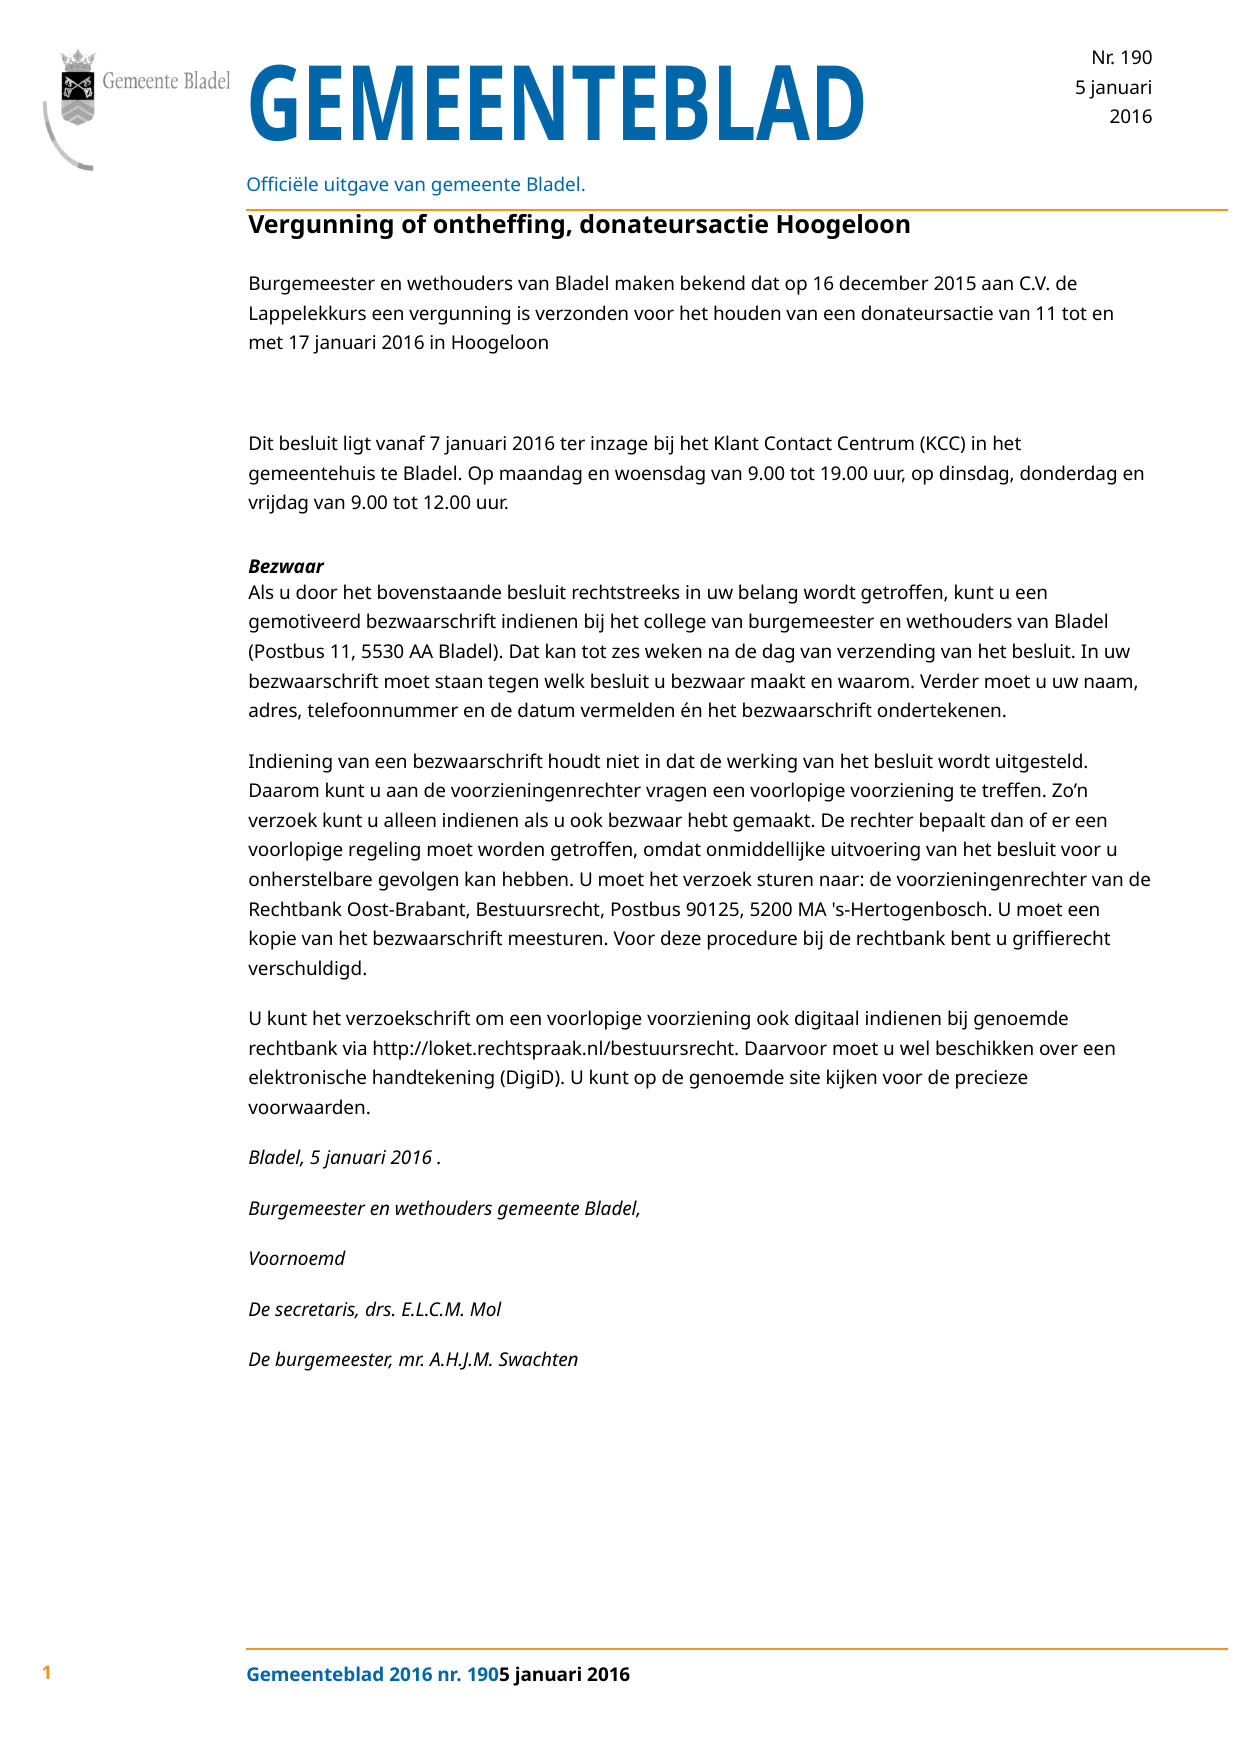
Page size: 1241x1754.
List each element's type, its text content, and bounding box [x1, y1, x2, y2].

text Als u door het bovenstaande besluit rechtstreeks in uw belang wordt getroffen, kunt u een gemotiveerd bezwaarschrift indienen bij het college van burgemeester en wethouders van Bladel (Postbus 11, 5530 AA Bladel). Dat kan tot zes weken na de dag van verzending van het besluit. In uw bezwaarschrift moet staan tegen welk besluit u bezwaar maakt en waarom. Verder moet u uw naam, adres, telefoonnummer en de datum vermelden én het bezwaarschrift ondertekenen. [248, 579, 1152, 723]
picture [41, 47, 231, 172]
text Bezwaar [248, 553, 1152, 579]
text Indiening van een bezwaarschrift houdt niet in dat de werking van het besluit wordt uitgesteld. Daarom kunt u aan de voorzieningenrechter vragen een voorlopige voorziening te treffen. Zo’n verzoek kunt u alleen indienen als u ook bezwaar hebt gemaakt. De rechter bepaalt dan of er een voorlopige regeling moet worden getroffen, omdat onmiddellijke uitvoering van het besluit voor u onherstelbare gevolgen kan hebben. U moet het verzoek sturen naar: de voorzieningenrechter van de Rechtbank Oost-Brabant, Bestuursrecht, Postbus 90125, 5200 MA 's-Hertogenbosch. U moet een kopie van het bezwaarschrift meesturen. Voor deze procedure bij de rechtbank bent u griffierecht verschuldigd. [248, 748, 1152, 981]
text De burgemeester, mr. A.H.J.M. Swachten [248, 1346, 1152, 1372]
text Bladel, 5 januari 2016 . [248, 1144, 1152, 1170]
text Voornoemd [248, 1245, 1152, 1271]
text Burgemeester en wethouders van Bladel maken bekend dat op 16 december 2015 aan C.V. de Lappelekkurs een vergunning is verzonden voor het houden van een donateursactie van 11 tot en met 17 januari 2016 in Hoogeloon [248, 270, 1152, 355]
text U kunt het verzoekschrift om een voorlopige voorziening ook digitaal indienen bij genoemde rechtbank via http://loket.rechtspraak.nl/bestuursrecht. Daarvoor moet u wel beschikken over een elektronische handtekening (DigiD). U kunt op de genoemde site kijken voor de precieze voorwaarden. [248, 1005, 1152, 1120]
text De secretaris, drs. E.L.C.M. Mol [248, 1296, 1152, 1322]
text Dit besluit ligt vanaf 7 januari 2016 ter inzage bij het Klant Contact Centrum (KCC) in het gemeentehuis te Bladel. Op maandag en woensdag van 9.00 tot 19.00 uur, op dinsdag, donderdag en vrijdag van 9.00 tot 12.00 uur. [248, 430, 1152, 515]
text Burgemeester en wethouders gemeente Bladel, [248, 1195, 1152, 1221]
text Vergunning of ontheffing, donateursactie Hoogeloon [248, 211, 1152, 241]
